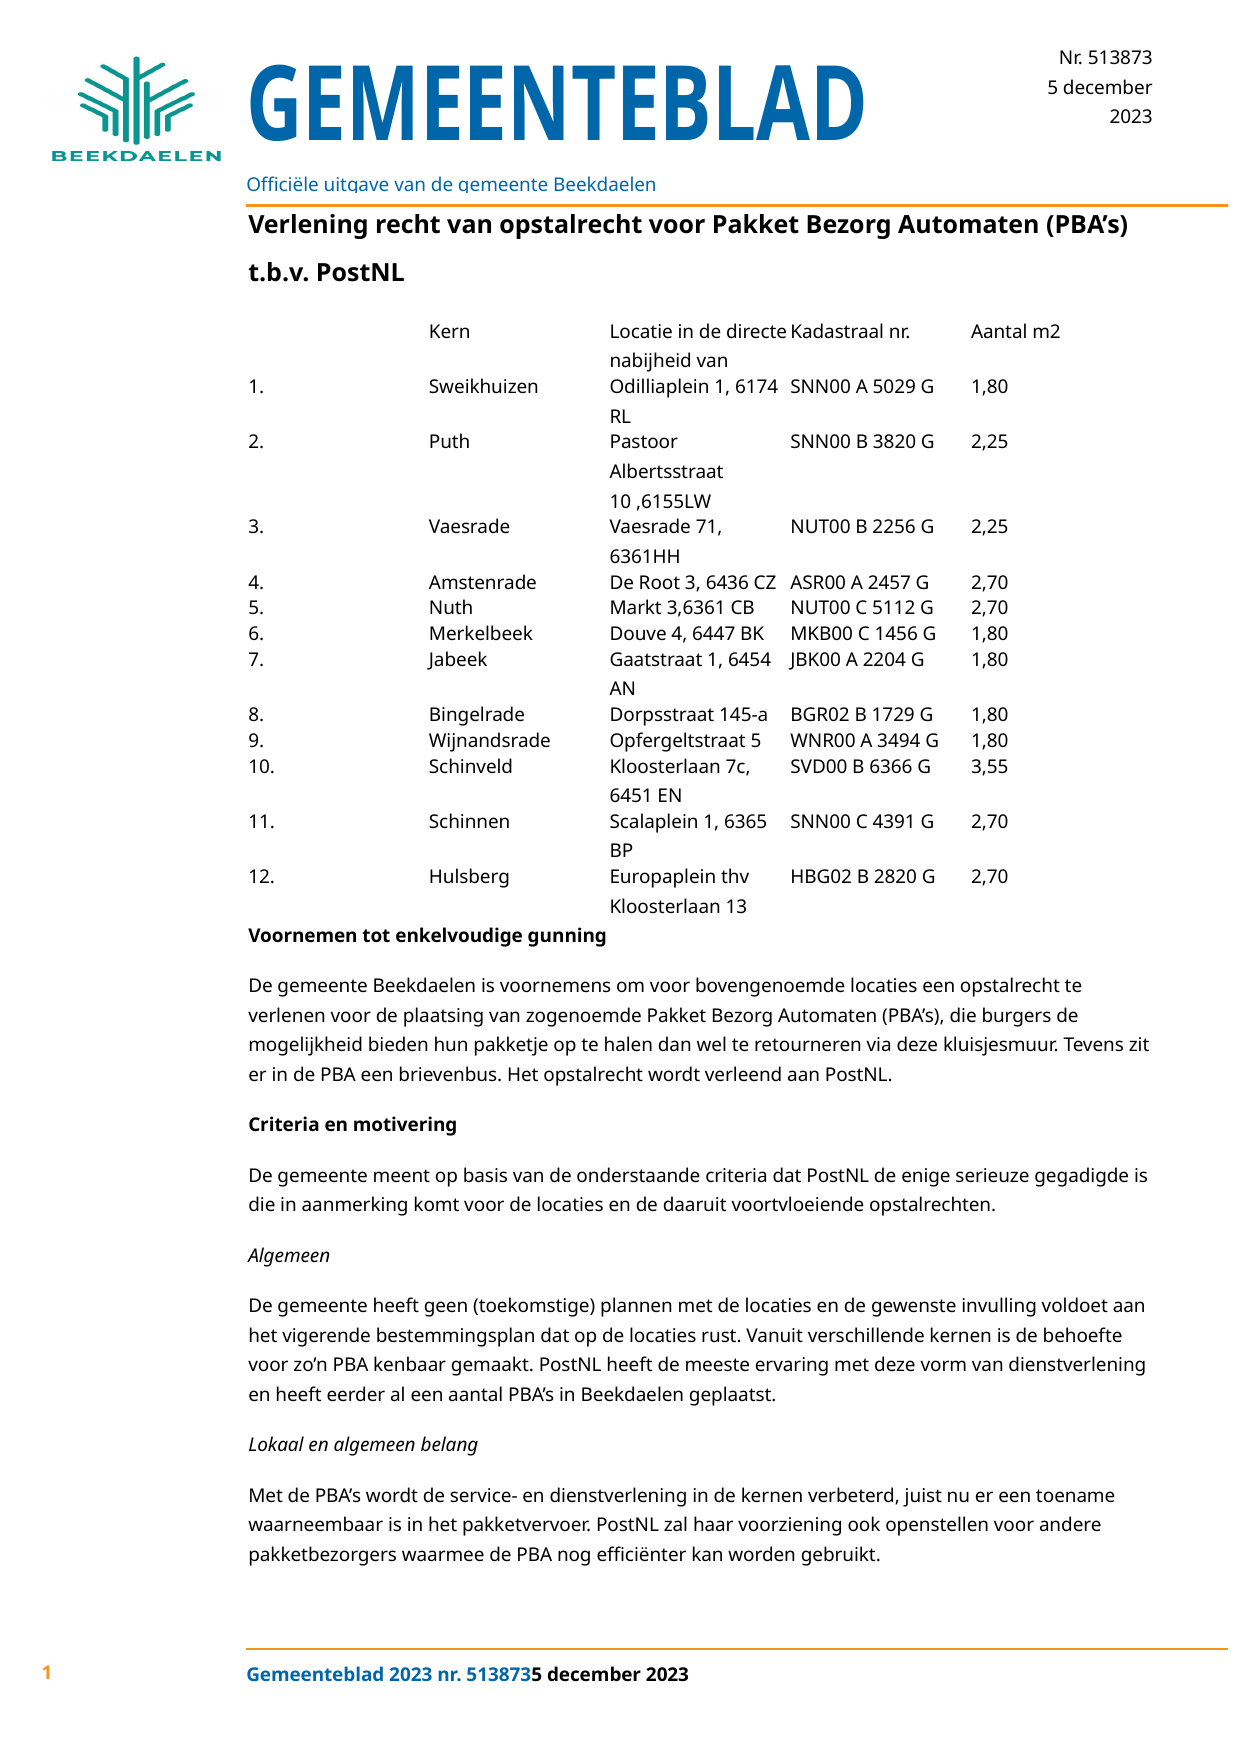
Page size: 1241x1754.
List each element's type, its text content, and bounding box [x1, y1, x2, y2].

table_cell 1,80 [971, 620, 1152, 646]
text De gemeente heeft geen (toekomstige) plannen met de locaties en de gewenste invulling voldoet aan het vigerende bestemmingsplan dat op de locaties rust. Vanuit verschillende kernen is de behoefte voor zo’n PBA kenbaar gemaakt. PostNL heeft de meeste ervaring met deze vorm van dienstverlening en heeft eerder al een aantal PBA’s in Beekdaelen geplaatst. [248, 1292, 1152, 1407]
table_cell HBG02 B 2820 G [790, 864, 971, 919]
table_cell Sweikhuizen [429, 373, 609, 429]
table_cell JBK00 A 2204 G [790, 646, 971, 701]
table_cell WNR00 A 3494 G [790, 727, 971, 753]
table_cell 12. [248, 864, 429, 919]
table_cell 5. [248, 595, 429, 620]
table_cell SNN00 A 5029 G [790, 373, 971, 429]
table_cell 1. [248, 373, 429, 429]
table_cell Jabeek [429, 646, 609, 701]
text De gemeente Beekdaelen is voornemens om voor bovengenoemde locaties een opstalrecht te verlenen voor de plaatsing van zogenoemde Pakket Bezorg Automaten (PBA’s), die burgers de mogelijkheid bieden hun pakketje op te halen dan wel te retourneren via deze kluisjesmuur. Tevens zit er in de PBA een brievenbus. Het opstalrecht wordt verleend aan PostNL. [248, 972, 1152, 1087]
table_cell 4. [248, 569, 429, 594]
table_cell 2,70 [971, 595, 1152, 620]
table_cell BGR02 B 1729 G [790, 701, 971, 727]
table_cell Gaatstraat 1, 6454 AN [609, 646, 790, 701]
table_cell 7. [248, 646, 429, 701]
table_cell Europaplein thv Kloosterlaan 13 [609, 864, 790, 919]
table_cell Douve 4, 6447 BK [609, 620, 790, 646]
text Verlening recht van opstalrecht voor Pakket Bezorg Automaten (PBA’s) t.b.v. PostNL [248, 207, 1152, 288]
table_cell 2,25 [971, 429, 1152, 513]
picture [41, 47, 231, 172]
table_cell 1,80 [971, 701, 1152, 727]
table_cell Wijnandsrade [429, 727, 609, 753]
table_cell 3. [248, 514, 429, 569]
table_cell Nuth [429, 595, 609, 620]
table_header [248, 318, 429, 373]
table_cell Kloosterlaan 7c, 6451 EN [609, 753, 790, 808]
table_cell Puth [429, 429, 609, 513]
table_cell Dorpsstraat 145-a [609, 701, 790, 727]
text Criteria en motivering [248, 1112, 1152, 1137]
table_cell 3,55 [971, 753, 1152, 808]
table_cell Bingelrade [429, 701, 609, 727]
table_cell Vaesrade [429, 514, 609, 569]
table_cell 10. [248, 753, 429, 808]
text Voornemen tot enkelvoudige gunning [248, 922, 1152, 948]
text Met de PBA’s wordt de service- en dienstverlening in de kernen verbeterd, juist nu er een toename waarneembaar is in het pakketvervoer. PostNL zal haar voorziening ook openstellen voor andere pakketbezorgers waarmee de PBA nog efficiënter kan worden gebruikt. [248, 1482, 1152, 1567]
table_cell Schinnen [429, 808, 609, 863]
table_cell SNN00 C 4391 G [790, 808, 971, 863]
table_cell Pastoor Albertsstraat 10 ,6155LW [609, 429, 790, 513]
table_cell 9. [248, 727, 429, 753]
table_cell 2,70 [971, 569, 1152, 594]
table_cell SVD00 B 6366 G [790, 753, 971, 808]
table_cell 2,25 [971, 514, 1152, 569]
table_cell 2,70 [971, 864, 1152, 919]
table_cell Markt 3,6361 CB [609, 595, 790, 620]
table_cell 8. [248, 701, 429, 727]
table_cell Schinveld [429, 753, 609, 808]
table_cell NUT00 C 5112 G [790, 595, 971, 620]
table_cell Amstenrade [429, 569, 609, 594]
text De gemeente meent op basis van de onderstaande criteria dat PostNL de enige serieuze gegadigde is die in aanmerking komt voor de locaties en de daaruit voortvloeiende opstalrechten. [248, 1162, 1152, 1217]
table_cell 1,80 [971, 646, 1152, 701]
table_cell 11. [248, 808, 429, 863]
table_cell SNN00 B 3820 G [790, 429, 971, 513]
table_cell Hulsberg [429, 864, 609, 919]
table_cell Merkelbeek [429, 620, 609, 646]
table_cell Odilliaplein 1, 6174 RL [609, 373, 790, 429]
table_cell NUT00 B 2256 G [790, 514, 971, 569]
table_cell 6. [248, 620, 429, 646]
table_cell 2. [248, 429, 429, 513]
table_header Kadastraal nr. [790, 318, 971, 373]
table_header Kern [429, 318, 609, 373]
table_cell 1,80 [971, 727, 1152, 753]
text Lokaal en algemeen belang [248, 1432, 1152, 1457]
table_cell De Root 3, 6436 CZ [609, 569, 790, 594]
table_cell Opfergeltstraat 5 [609, 727, 790, 753]
table_cell MKB00 C 1456 G [790, 620, 971, 646]
table_cell ASR00 A 2457 G [790, 569, 971, 594]
table_cell 1,80 [971, 373, 1152, 429]
text Algemeen [248, 1242, 1152, 1268]
table_header Aantal m2 [971, 318, 1152, 373]
table_cell 2,70 [971, 808, 1152, 863]
table_header Locatie in de directe nabijheid van [609, 318, 790, 373]
table_cell Scalaplein 1, 6365 BP [609, 808, 790, 863]
table_cell Vaesrade 71, 6361HH [609, 514, 790, 569]
